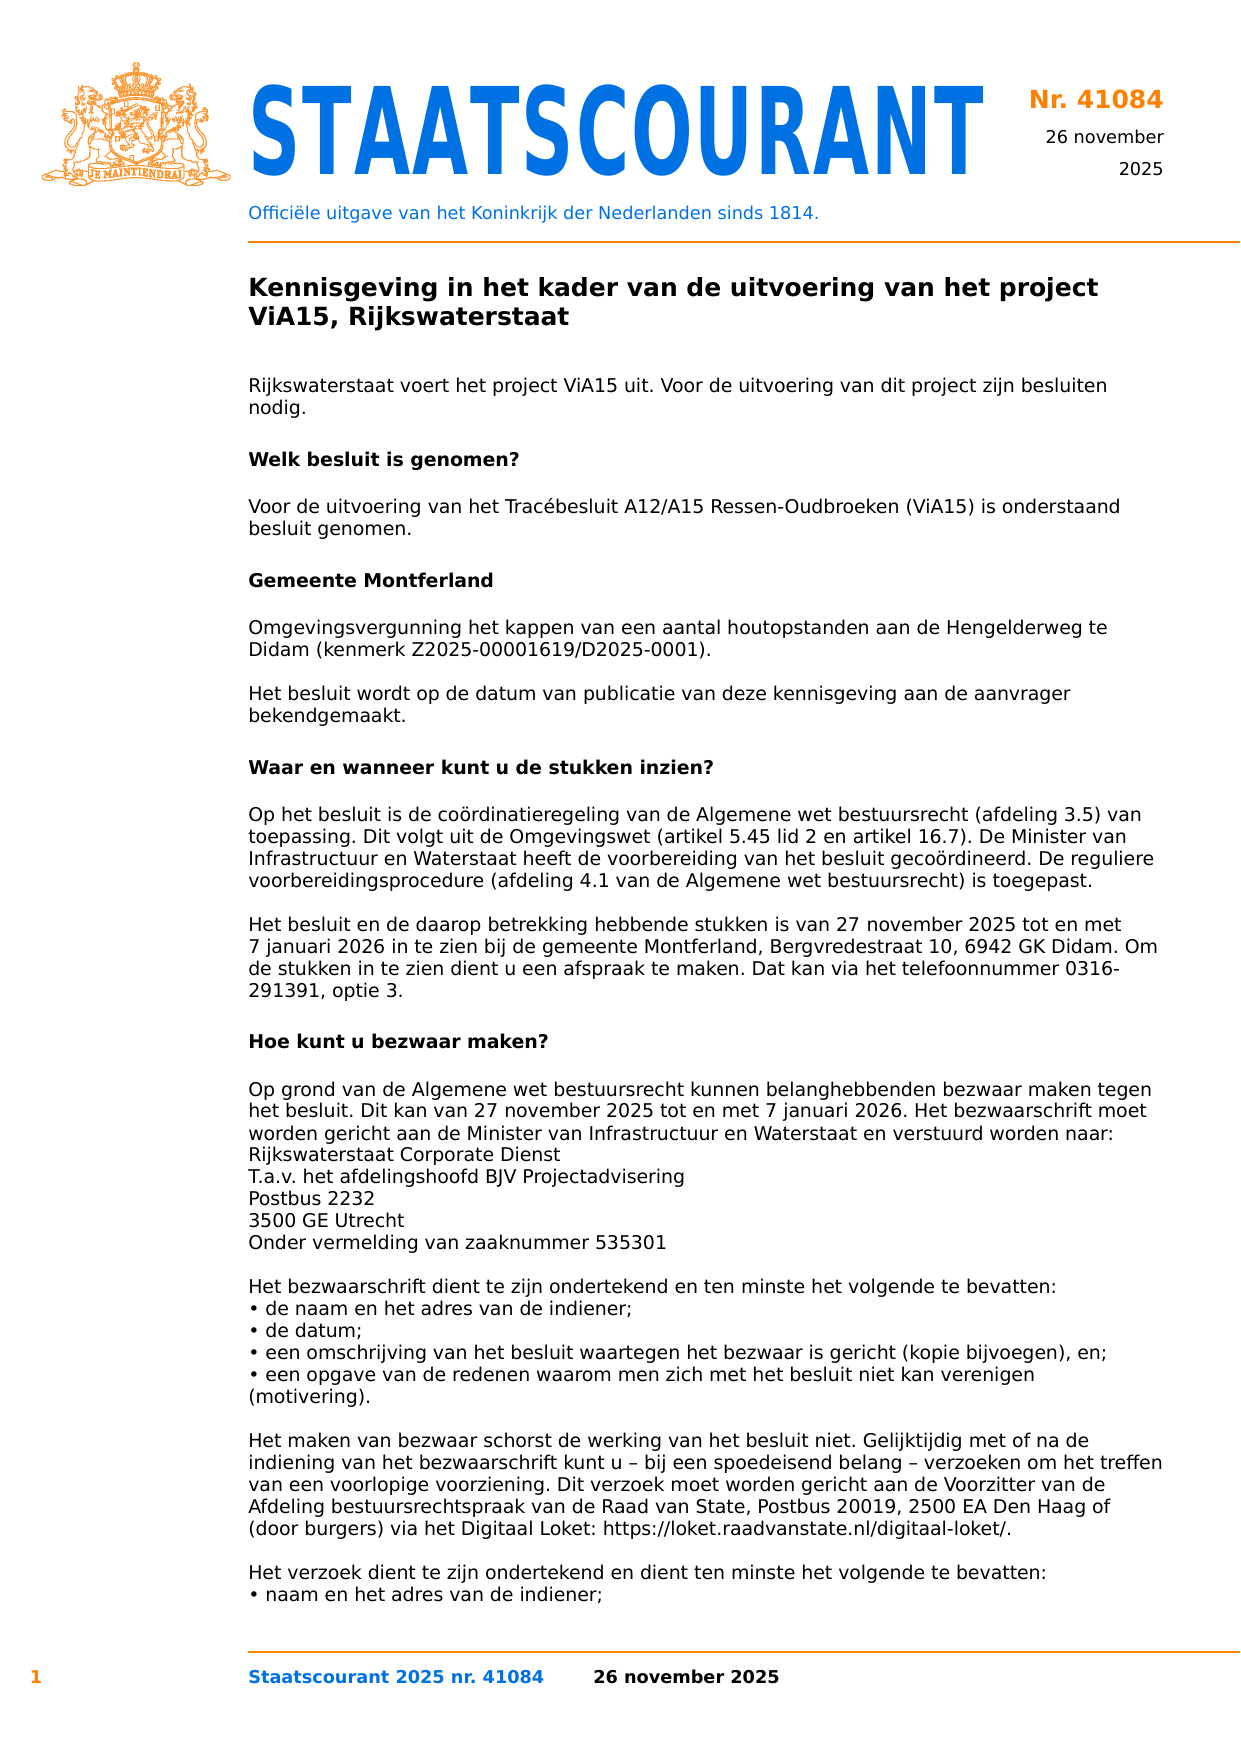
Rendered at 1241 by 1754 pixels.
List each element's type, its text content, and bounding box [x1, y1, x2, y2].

text Voor de uitvoering van het Tracébesluit A12/A15 Ressen-Oudbroeken (ViA15) is onderstaand besluit genomen. [248, 496, 1163, 540]
subtitle Welk besluit is genomen? [248, 449, 1163, 471]
text Het besluit wordt op de datum van publicatie van deze kennisgeving aan de aanvrager bekendgemaakt. [248, 683, 1163, 727]
table_cell Officiële uitgave van het Koninkrijk der Nederlanden sinds 1814. [248, 203, 1240, 241]
text Het besluit en de daarop betrekking hebbende stukken is van 27 november 2025 tot en met 7 januari 2026 in te zien bij de gemeente Montferland, Bergvredestraat 10, 6942 GK Didam. Om de stukken in te zien dient u een afspraak te maken. Dat kan via het telefoonnummer 0316-291391, optie 3. [248, 913, 1163, 1001]
text Omgevingsvergunning het kappen van een aantal houtopstanden aan de Hengelderweg te Didam (kenmerk Z2025-00001619/D2025-0001). [248, 617, 1163, 661]
table_cell 2025 [998, 153, 1240, 203]
subtitle Gemeente Montferland [248, 570, 1163, 592]
text • de naam en het adres van de indiener; [248, 1298, 1163, 1320]
text Het bezwaarschrift dient te zijn ondertekend en ten minste het volgende te bevatten: [248, 1276, 1163, 1298]
table_header [25, 62, 248, 241]
subtitle Kennisgeving in het kader van de uitvoering van het project ViA15, Rijkswaterstaat [248, 273, 1163, 331]
table_header STAATSCOURANT [248, 62, 998, 203]
picture [41, 62, 231, 186]
text Op grond van de Algemene wet bestuursrecht kunnen belanghebbenden bezwaar maken tegen het besluit. Dit kan van 27 november 2025 tot en met 7 januari 2026. Het bezwaarschrift moet worden gericht aan de Minister van Infrastructuur en Waterstaat en verstuurd worden naar: [248, 1078, 1163, 1144]
text • de datum; [248, 1320, 1163, 1342]
table_cell 26 november [998, 121, 1240, 153]
subtitle Waar en wanneer kunt u de stukken inzien? [248, 757, 1163, 779]
text • een omschrijving van het besluit waartegen het bezwaar is gericht (kopie bijvoegen), en; [248, 1342, 1163, 1364]
text Het verzoek dient te zijn ondertekend en dient ten minste het volgende te bevatten: [248, 1562, 1163, 1584]
text Op het besluit is de coördinatieregeling van de Algemene wet bestuursrecht (afdeling 3.5) van toepassing. Dit volgt uit de Omgevingswet (artikel 5.45 lid 2 en artikel 16.7). De Minister van Infrastructuur en Waterstaat heeft de voorbereiding van het besluit gecoördineerd. De reguliere voorbereidingsprocedure (afdeling 4.1 van de Algemene wet bestuursrecht) is toegepast. [248, 804, 1163, 892]
text 3500 GE Utrecht [248, 1210, 1163, 1232]
text Rijkswaterstaat Corporate Dienst [248, 1144, 1163, 1166]
text Onder vermelding van zaaknummer 535301 [248, 1232, 1163, 1254]
text Het maken van bezwaar schorst de werking van het besluit niet. Gelijktijdig met of na de indiening van het bezwaarschrift kunt u – bij een spoedeisend belang – verzoeken om het treffen van een voorlopige voorziening. Dit verzoek moet worden gericht aan de Voorzitter van de Afdeling bestuursrechtspraak van de Raad van State, Postbus 20019, 2500 EA Den Haag of (door burgers) via het Digitaal Loket: https://loket.raadvanstate.nl/digitaal-loket/. [248, 1430, 1163, 1540]
text Rijkswaterstaat voert het project ViA15 uit. Voor de uitvoering van dit project zijn besluiten nodig. [248, 375, 1163, 419]
text T.a.v. het afdelingshoofd BJV Projectadvisering [248, 1166, 1163, 1188]
text • naam en het adres van de indiener; [248, 1584, 1163, 1606]
text Postbus 2232 [248, 1188, 1163, 1210]
text • een opgave van de redenen waarom men zich met het besluit niet kan verenigen (motivering). [248, 1364, 1163, 1408]
table_header Nr. 41084 [998, 62, 1240, 121]
subtitle Hoe kunt u bezwaar maken? [248, 1031, 1163, 1053]
